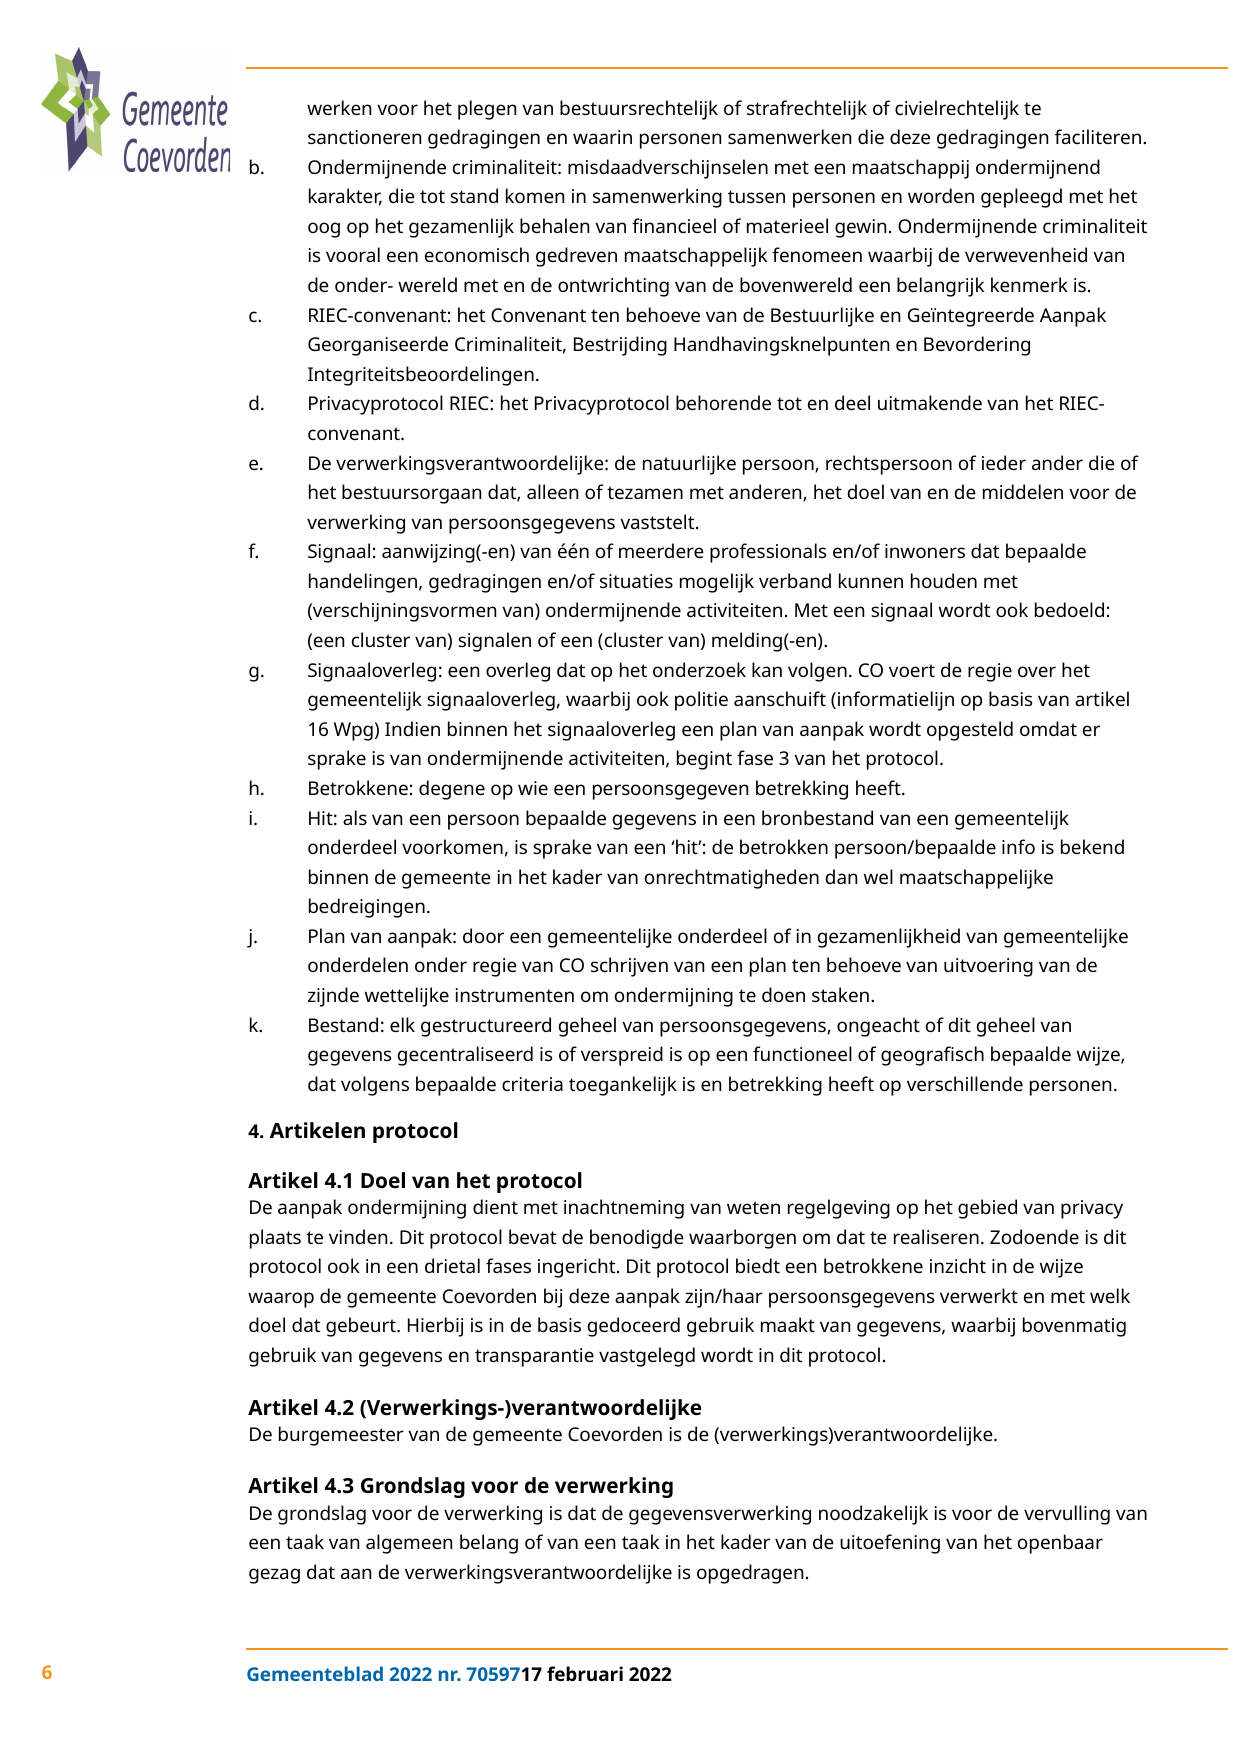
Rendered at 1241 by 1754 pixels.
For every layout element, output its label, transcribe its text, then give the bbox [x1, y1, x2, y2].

text Artikel 4.3 Grondslag voor de verwerking [248, 1472, 1152, 1500]
picture [41, 47, 231, 172]
list Plan van aanpak: door een gemeentelijke onderdeel of in gezamenlijkheid van gemeentelijke onderdelen onder regie van CO schrijven van een plan ten behoeve van uitvoering van de zijnde wettelijke instrumenten om ondermijning te doen staken. [248, 923, 1152, 1008]
list Betrokkene: degene op wie een persoonsgegeven betrekking heeft. [248, 775, 1152, 801]
list De verwerkingsverantwoordelijke: de natuurlijke persoon, rechtspersoon of ieder ander die of het bestuursorgaan dat, alleen of tezamen met anderen, het doel van en de middelen voor de verwerking van persoonsgegevens vaststelt. [248, 450, 1152, 535]
list Hit: als van een persoon bepaalde gegevens in een bronbestand van een gemeentelijk onderdeel voorkomen, is sprake van een ‘hit’: de betrokken persoon/bepaalde info is bekend binnen de gemeente in het kader van onrechtmatigheden dan wel maatschappelijke bedreigingen. [248, 805, 1152, 919]
text De grondslag voor de verwerking is dat de gegevensverwerking noodzakelijk is voor de vervulling van een taak van algemeen belang of van een taak in het kader van de uitoefening van het openbaar gezag dat aan de verwerkingsverantwoordelijke is opgedragen. [248, 1500, 1152, 1585]
list werken voor het plegen van bestuursrechtelijk of strafrechtelijk of civielrechtelijk te sanctioneren gedragingen en waarin personen samenwerken die deze gedragingen faciliteren. [248, 95, 1152, 150]
text 4. Artikelen protocol [248, 1117, 1152, 1145]
list Privacyprotocol RIEC: het Privacyprotocol behorende tot en deel uitmakende van het RIEC-convenant. [248, 391, 1152, 446]
list Signaal: aanwijzing(-en) van één of meerdere professionals en/of inwoners dat bepaalde handelingen, gedragingen en/of situaties mogelijk verband kunnen houden met (verschijningsvormen van) ondermijnende activiteiten. Met een signaal wordt ook bedoeld: (een cluster van) signalen of een (cluster van) melding(-en). [248, 538, 1152, 653]
text Artikel 4.1 Doel van het protocol [248, 1166, 1152, 1194]
list RIEC-convenant: het Convenant ten behoeve van de Bestuurlijke en Geïntegreerde Aanpak Georganiseerde Criminaliteit, Bestrijding Handhavingsknelpunten en Bevordering Integriteitsbeoordelingen. [248, 302, 1152, 387]
list Bestand: elk gestructureerd geheel van persoonsgegevens, ongeacht of dit geheel van gegevens gecentraliseerd is of verspreid is op een functioneel of geografisch bepaalde wijze, dat volgens bepaalde criteria toegankelijk is en betrekking heeft op verschillende personen. [248, 1012, 1152, 1097]
text De aanpak ondermijning dient met inachtneming van weten regelgeving op het gebied van privacy plaats te vinden. Dit protocol bevat de benodigde waarborgen om dat te realiseren. Zodoende is dit protocol ook in een drietal fases ingericht. Dit protocol biedt een betrokkene inzicht in de wijze waarop de gemeente Coevorden bij deze aanpak zijn/haar persoonsgegevens verwerkt en met welk doel dat gebeurt. Hierbij is in de basis gedoceerd gebruik maakt van gegevens, waarbij bovenmatig gebruik van gegevens en transparantie vastgelegd wordt in dit protocol. [248, 1194, 1152, 1368]
text De burgemeester van de gemeente Coevorden is de (verwerkings)verantwoordelijke. [248, 1421, 1152, 1447]
list Signaaloverleg: een overleg dat op het onderzoek kan volgen. CO voert de regie over het gemeentelijk signaaloverleg, waarbij ook politie aanschuift (informatielijn op basis van artikel 16 Wpg) Indien binnen het signaaloverleg een plan van aanpak wordt opgesteld omdat er sprake is van ondermijnende activiteiten, begint fase 3 van het protocol. [248, 657, 1152, 771]
text Artikel 4.2 (Verwerkings-)verantwoordelijke [248, 1393, 1152, 1421]
list Ondermijnende criminaliteit: misdaadverschijnselen met een maatschappij ondermijnend karakter, die tot stand komen in samenwerking tussen personen en worden gepleegd met het oog op het gezamenlijk behalen van financieel of materieel gewin. Ondermijnende criminaliteit is vooral een economisch gedreven maatschappelijk fenomeen waarbij de verwevenheid van de onder- wereld met en de ontwrichting van de bovenwereld een belangrijk kenmerk is. [248, 154, 1152, 298]
